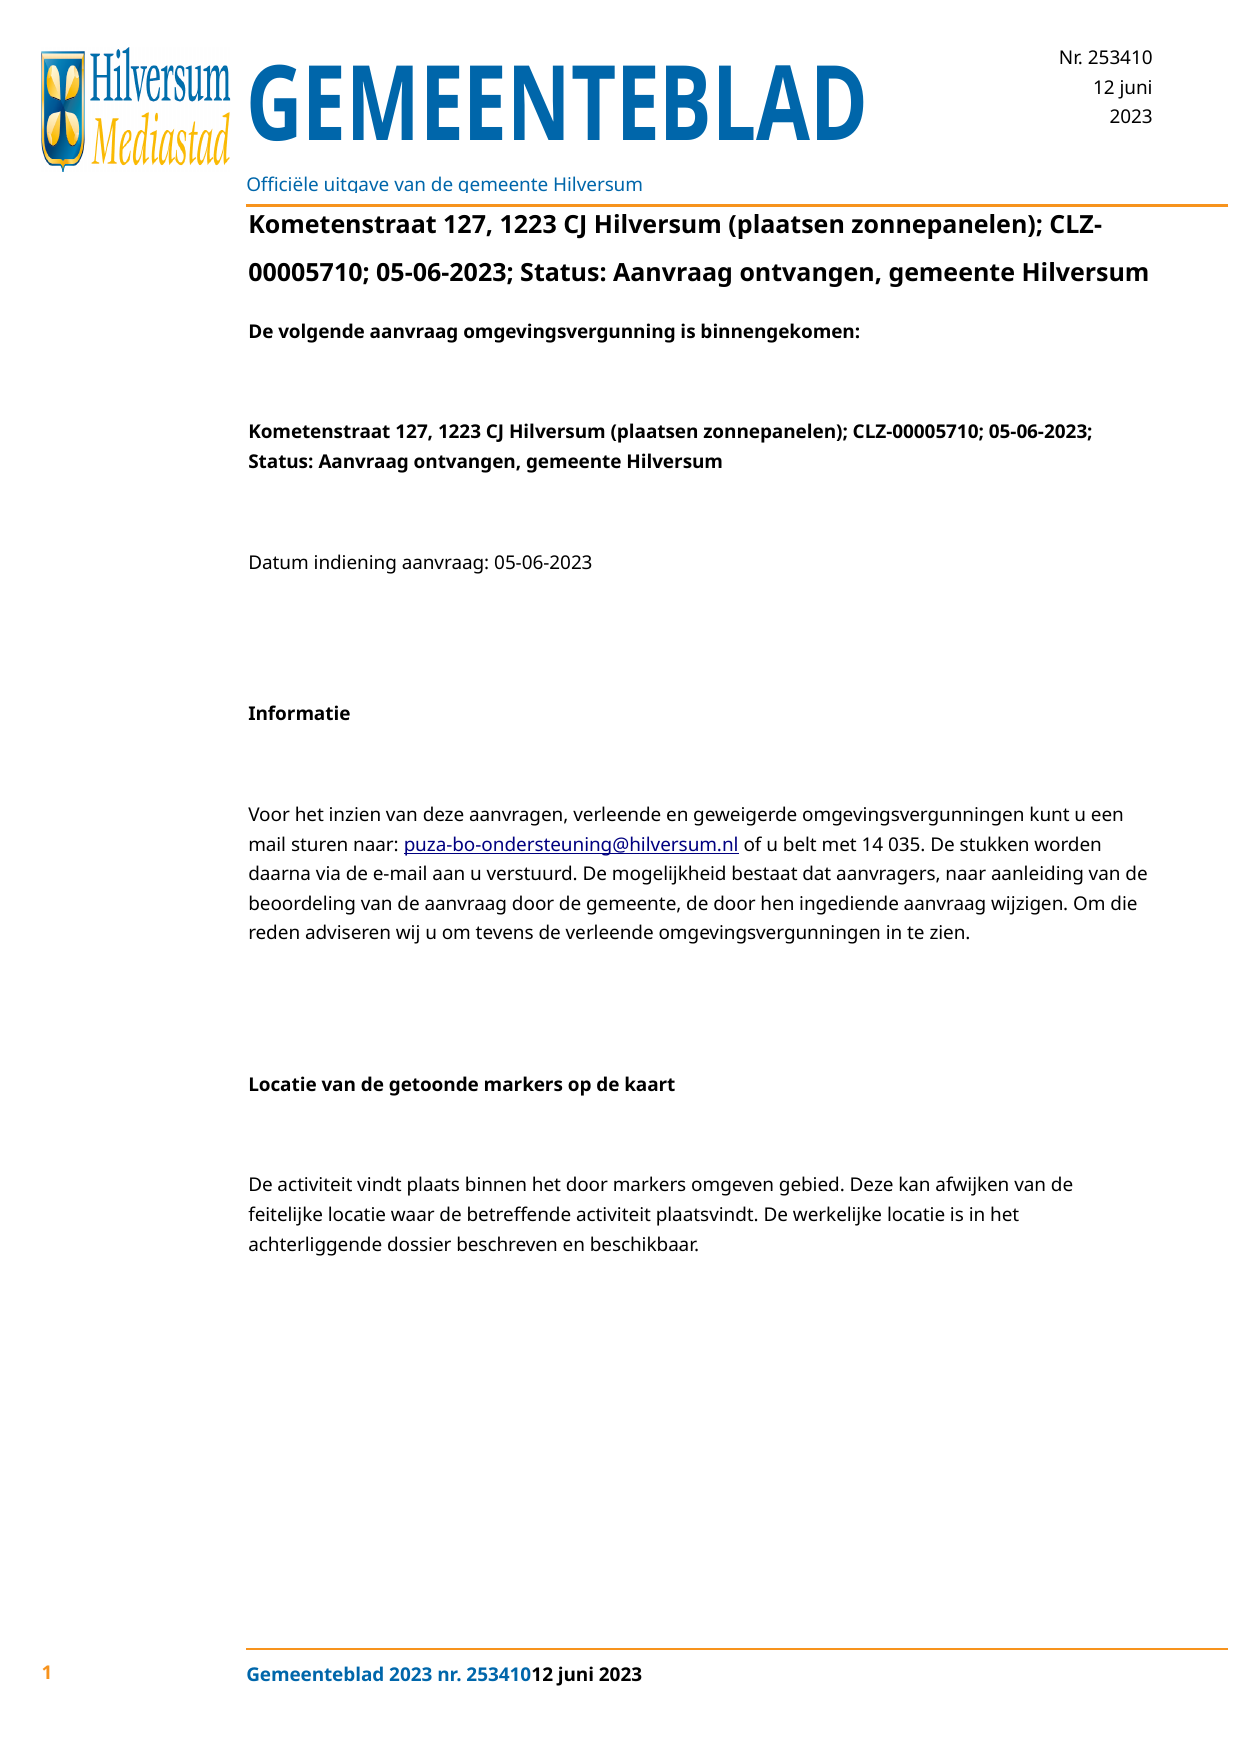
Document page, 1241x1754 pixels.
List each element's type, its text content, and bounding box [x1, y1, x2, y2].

text De activiteit vindt plaats binnen het door markers omgeven gebied. Deze kan afwijken van de feitelijke locatie waar de betreffende activiteit plaatsvindt. De werkelijke locatie is in het achterliggende dossier beschreven en beschikbaar. [248, 1172, 1152, 1257]
text De volgende aanvraag omgevingsvergunning is binnengekomen: [248, 318, 1152, 344]
text Locatie van de getoonde markers op de kaart [248, 1071, 1152, 1097]
text Voor het inzien van deze aanvragen, verleende en geweigerde omgevingsvergunningen kunt u een mail sturen naar: puza-bo-ondersteuning@hilversum.nl of u belt met 14 035. De stukken worden daarna via de e-mail aan u verstuurd. De mogelijkheid bestaat dat aanvragers, naar aanleiding van de beoordeling van de aanvraag door de gemeente, de door hen ingediende aanvraag wijzigen. Om die reden adviseren wij u om tevens de verleende omgevingsvergunningen in te zien. [248, 801, 1152, 945]
text Kometenstraat 127, 1223 CJ Hilversum (plaatsen zonnepanelen); CLZ-00005710; 05-06-2023; Status: Aanvraag ontvangen, gemeente Hilversum [248, 419, 1152, 474]
text Datum indiening aanvraag: 05-06-2023 [248, 549, 1152, 575]
text Kometenstraat 127, 1223 CJ Hilversum (plaatsen zonnepanelen); CLZ-00005710; 05-06-2023; Status: Aanvraag ontvangen, gemeente Hilversum [248, 207, 1152, 288]
picture [41, 47, 231, 172]
text Informatie [248, 700, 1152, 726]
